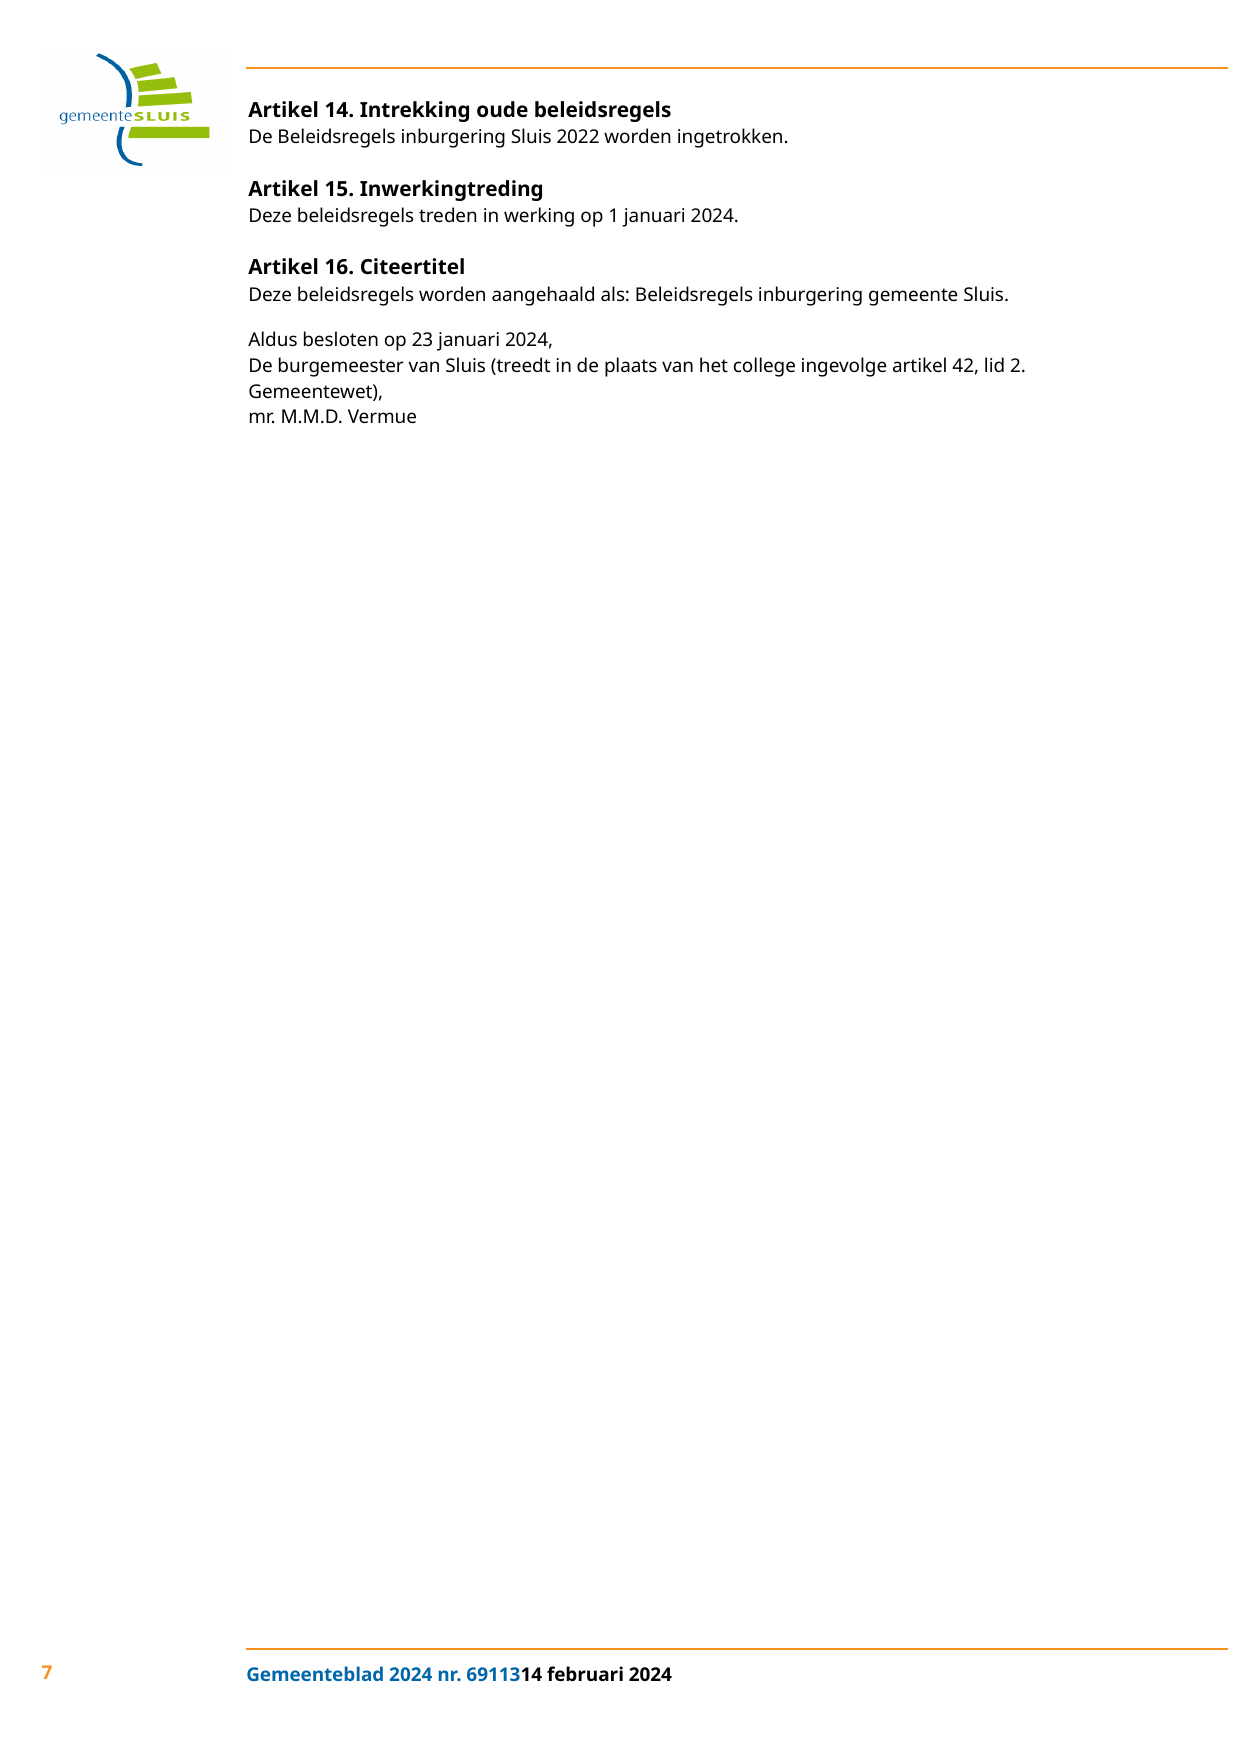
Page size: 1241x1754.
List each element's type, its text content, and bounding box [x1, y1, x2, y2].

text Artikel 15. Inwerkingtreding [248, 174, 1152, 202]
text mr. M.M.D. Vermue [248, 404, 1152, 429]
text De Beleidsregels inburgering Sluis 2022 worden ingetrokken. [248, 123, 1152, 149]
text De burgemeester van Sluis (treedt in de plaats van het college ingevolge artikel 42, lid 2. Gemeentewet), [248, 352, 1152, 404]
text Aldus besloten op 23 januari 2024, [248, 327, 1152, 352]
picture [41, 47, 231, 172]
text Deze beleidsregels treden in werking op 1 januari 2024. [248, 202, 1152, 228]
text Deze beleidsregels worden aangehaald als: Beleidsregels inburgering gemeente Sluis. [248, 281, 1152, 307]
text Artikel 16. Citeertitel [248, 252, 1152, 281]
text Artikel 14. Intrekking oude beleidsregels [248, 95, 1152, 123]
